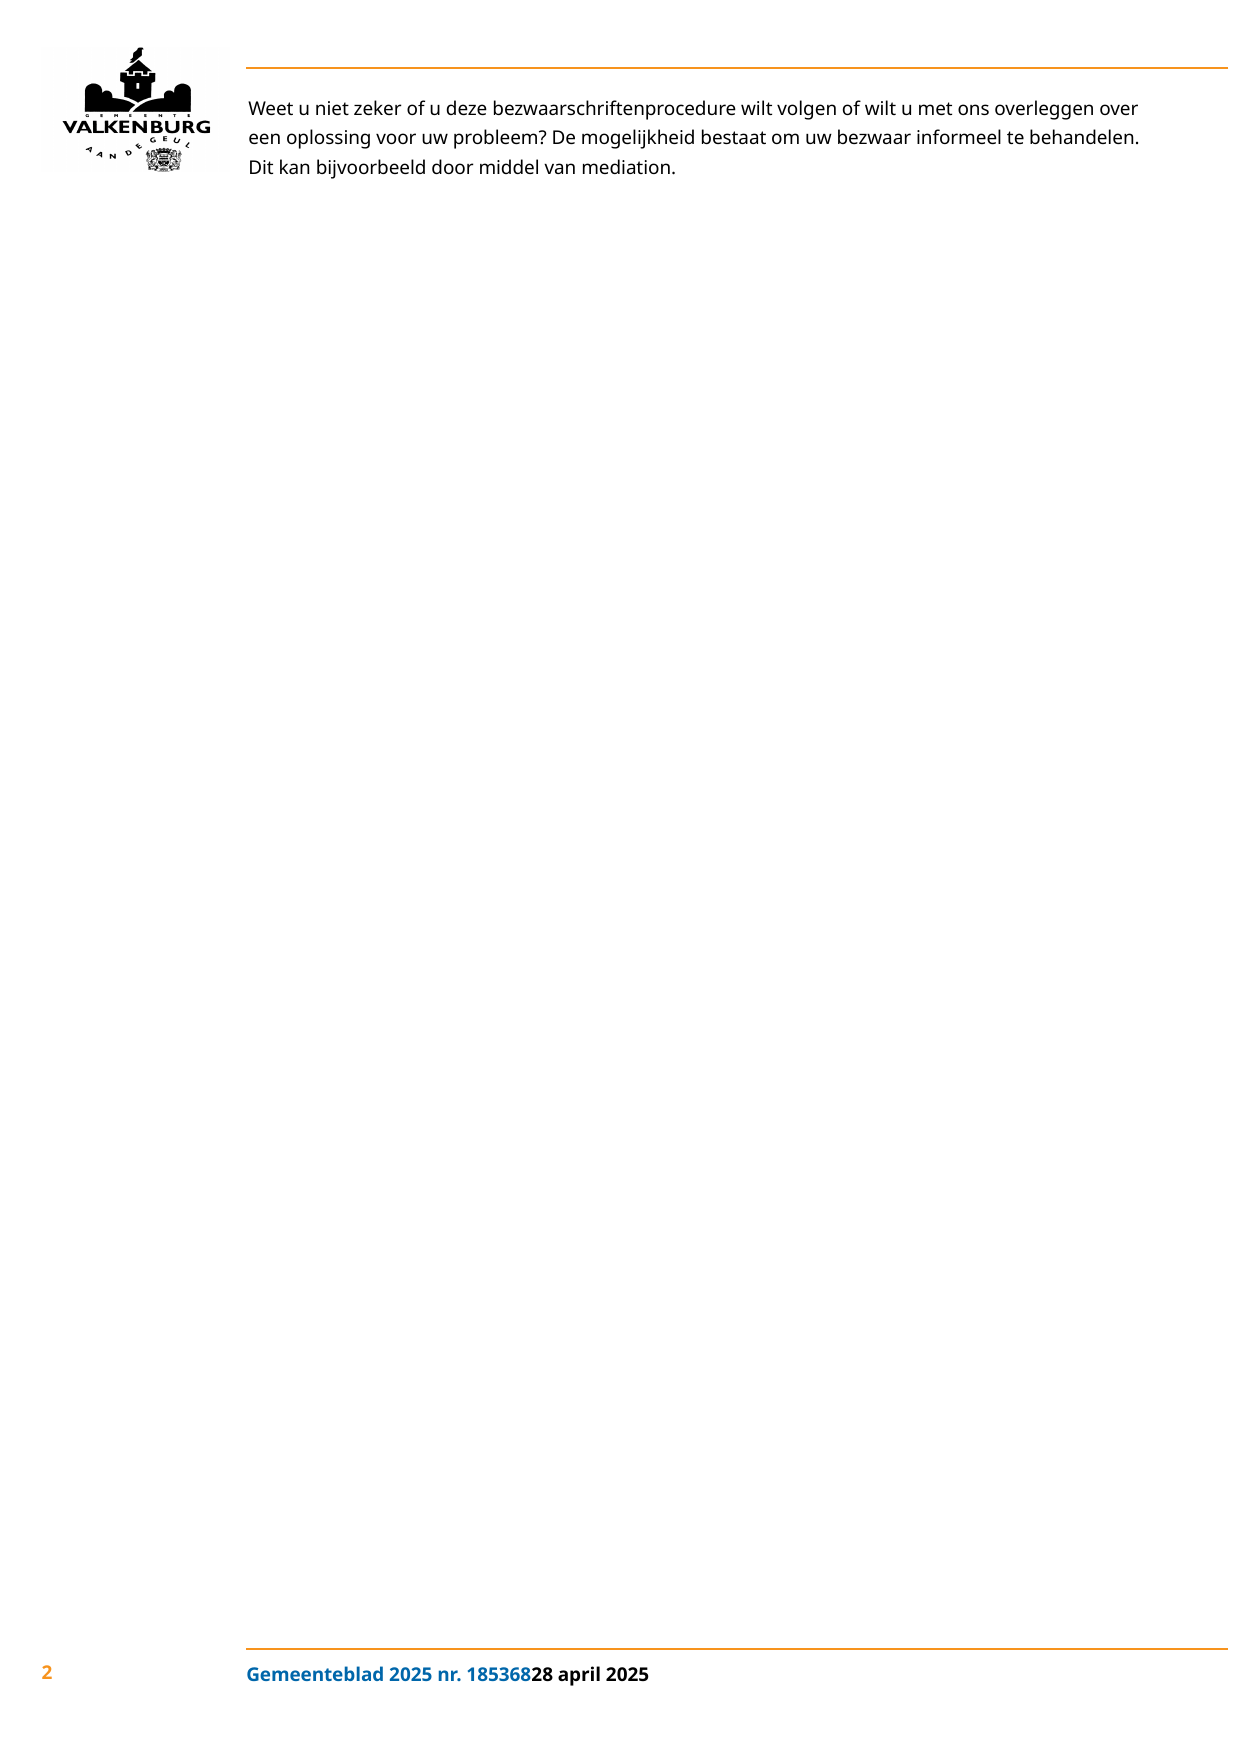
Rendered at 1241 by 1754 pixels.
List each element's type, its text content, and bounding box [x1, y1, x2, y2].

text Weet u niet zeker of u deze bezwaarschriftenprocedure wilt volgen of wilt u met ons overleggen over een oplossing voor uw probleem? De mogelijkheid bestaat om uw bezwaar informeel te behandelen. Dit kan bijvoorbeeld door middel van mediation. [248, 95, 1152, 180]
picture [41, 47, 231, 172]
